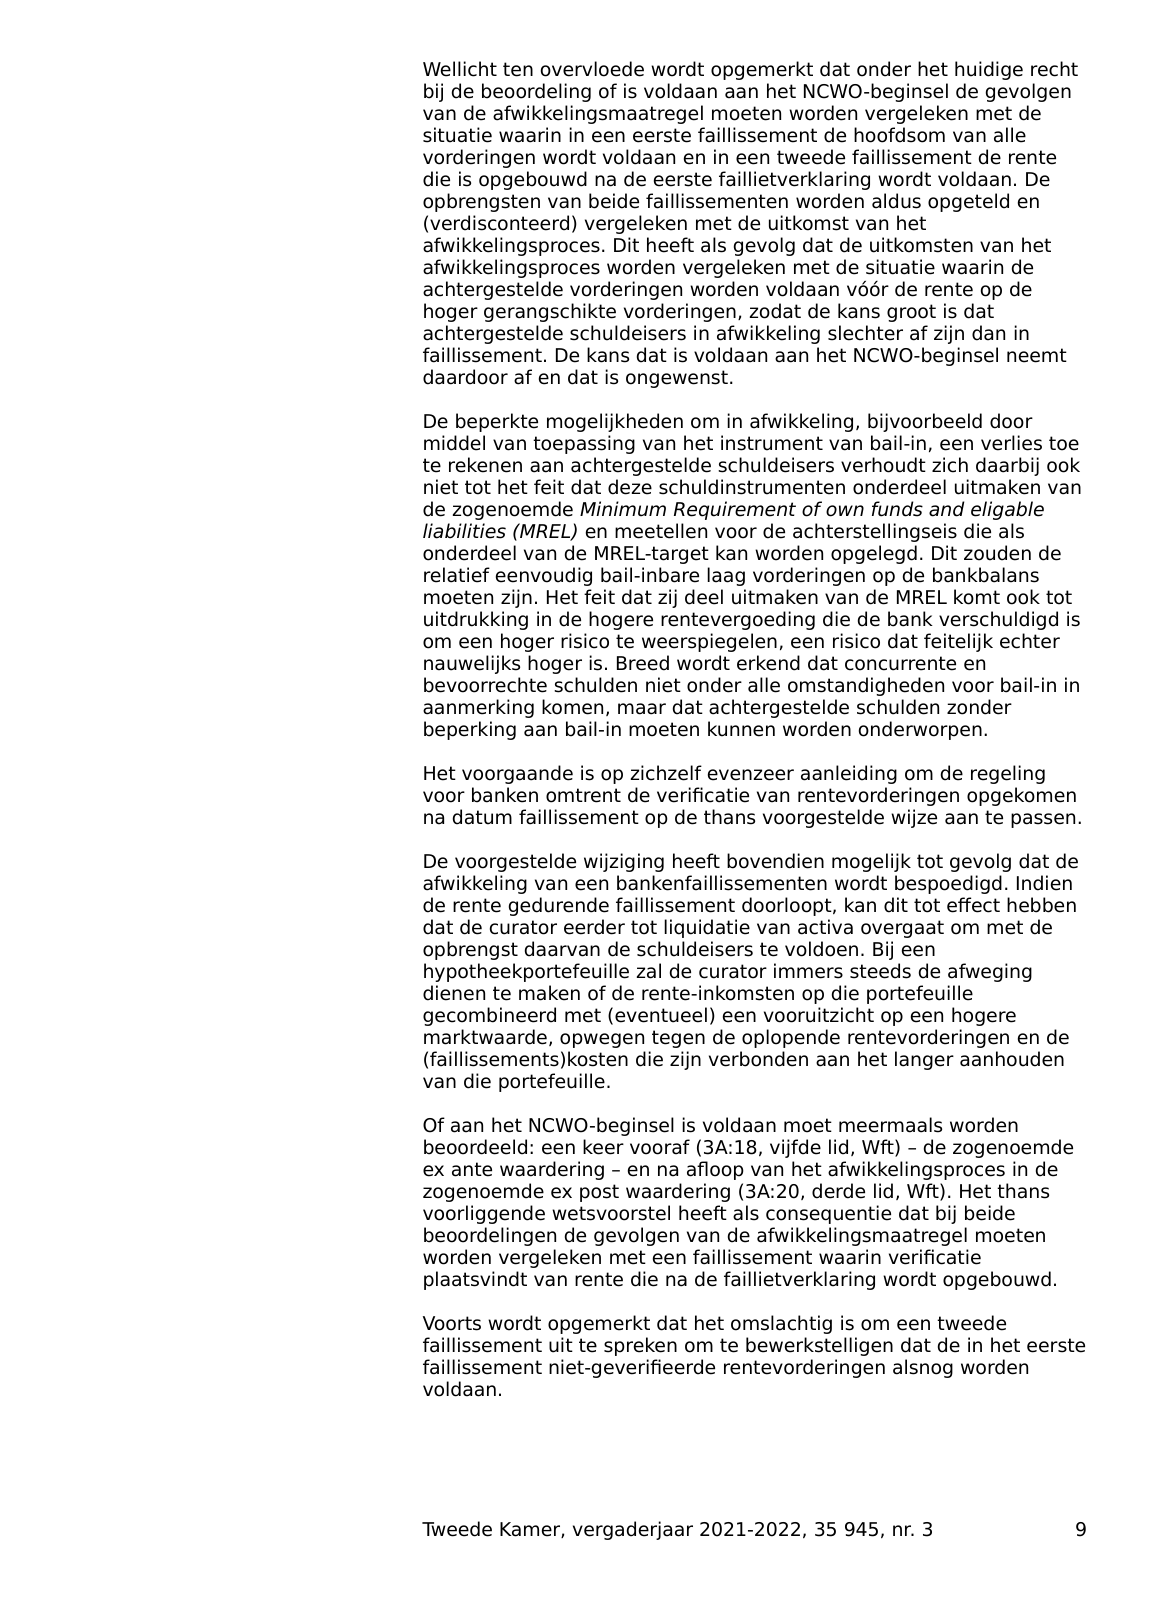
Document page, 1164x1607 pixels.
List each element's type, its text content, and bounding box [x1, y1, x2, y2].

text Voorts wordt opgemerkt dat het omslachtig is om een tweede faillissement uit te spreken om te bewerkstelligen dat de in het eerste faillissement niet-geverifieerde rentevorderingen alsnog worden voldaan. [422, 1313, 1087, 1401]
text De beperkte mogelijkheden om in afwikkeling, bijvoorbeeld door middel van toepassing van het instrument van bail-in, een verlies toe te rekenen aan achtergestelde schuldeisers verhoudt zich daarbij ook niet tot het feit dat deze schuldinstrumenten onderdeel uitmaken van de zogenoemde Minimum Requirement of own funds and eligable liabilities (MREL) en meetellen voor de achterstellingseis die als onderdeel van de MREL-target kan worden opgelegd. Dit zouden de relatief eenvoudig bail-inbare laag vorderingen op de bankbalans moeten zijn. Het feit dat zij deel uitmaken van de MREL komt ook tot uitdrukking in de hogere rentevergoeding die de bank verschuldigd is om een hoger risico te weerspiegelen, een risico dat feitelijk echter nauwelijks hoger is. Breed wordt erkend dat concurrente en bevoorrechte schulden niet onder alle omstandigheden voor bail-in in aanmerking komen, maar dat achtergestelde schulden zonder beperking aan bail-in moeten kunnen worden onderworpen. [422, 411, 1087, 741]
text Het voorgaande is op zichzelf evenzeer aanleiding om de regeling voor banken omtrent de verificatie van rentevorderingen opgekomen na datum faillissement op de thans voorgestelde wijze aan te passen. [422, 763, 1087, 829]
text Of aan het NCWO-beginsel is voldaan moet meermaals worden beoordeeld: een keer vooraf (3A:18, vijfde lid, Wft) – de zogenoemde ex ante waardering – en na afloop van het afwikkelingsproces in de zogenoemde ex post waardering (3A:20, derde lid, Wft). Het thans voorliggende wetsvoorstel heeft als consequentie dat bij beide beoordelingen de gevolgen van de afwikkelingsmaatregel moeten worden vergeleken met een faillissement waarin verificatie plaatsvindt van rente die na de faillietverklaring wordt opgebouwd. [422, 1115, 1087, 1291]
text Wellicht ten overvloede wordt opgemerkt dat onder het huidige recht bij de beoordeling of is voldaan aan het NCWO-beginsel de gevolgen van de afwikkelingsmaatregel moeten worden vergeleken met de situatie waarin in een eerste faillissement de hoofdsom van alle vorderingen wordt voldaan en in een tweede faillissement de rente die is opgebouwd na de eerste faillietverklaring wordt voldaan. De opbrengsten van beide faillissementen worden aldus opgeteld en (verdisconteerd) vergeleken met de uitkomst van het afwikkelingsproces. Dit heeft als gevolg dat de uitkomsten van het afwikkelingsproces worden vergeleken met de situatie waarin de achtergestelde vorderingen worden voldaan vóór de rente op de hoger gerangschikte vorderingen, zodat de kans groot is dat achtergestelde schuldeisers in afwikkeling slechter af zijn dan in faillissement. De kans dat is voldaan aan het NCWO-beginsel neemt daardoor af en dat is ongewenst. [422, 59, 1087, 389]
text De voorgestelde wijziging heeft bovendien mogelijk tot gevolg dat de afwikkeling van een bankenfaillissementen wordt bespoedigd. Indien de rente gedurende faillissement doorloopt, kan dit tot effect hebben dat de curator eerder tot liquidatie van activa overgaat om met de opbrengst daarvan de schuldeisers te voldoen. Bij een hypotheekportefeuille zal de curator immers steeds de afweging dienen te maken of de rente-inkomsten op die portefeuille gecombineerd met (eventueel) een vooruitzicht op een hogere marktwaarde, opwegen tegen de oplopende rentevorderingen en de (faillissements)kosten die zijn verbonden aan het langer aanhouden van die portefeuille. [422, 851, 1087, 1093]
